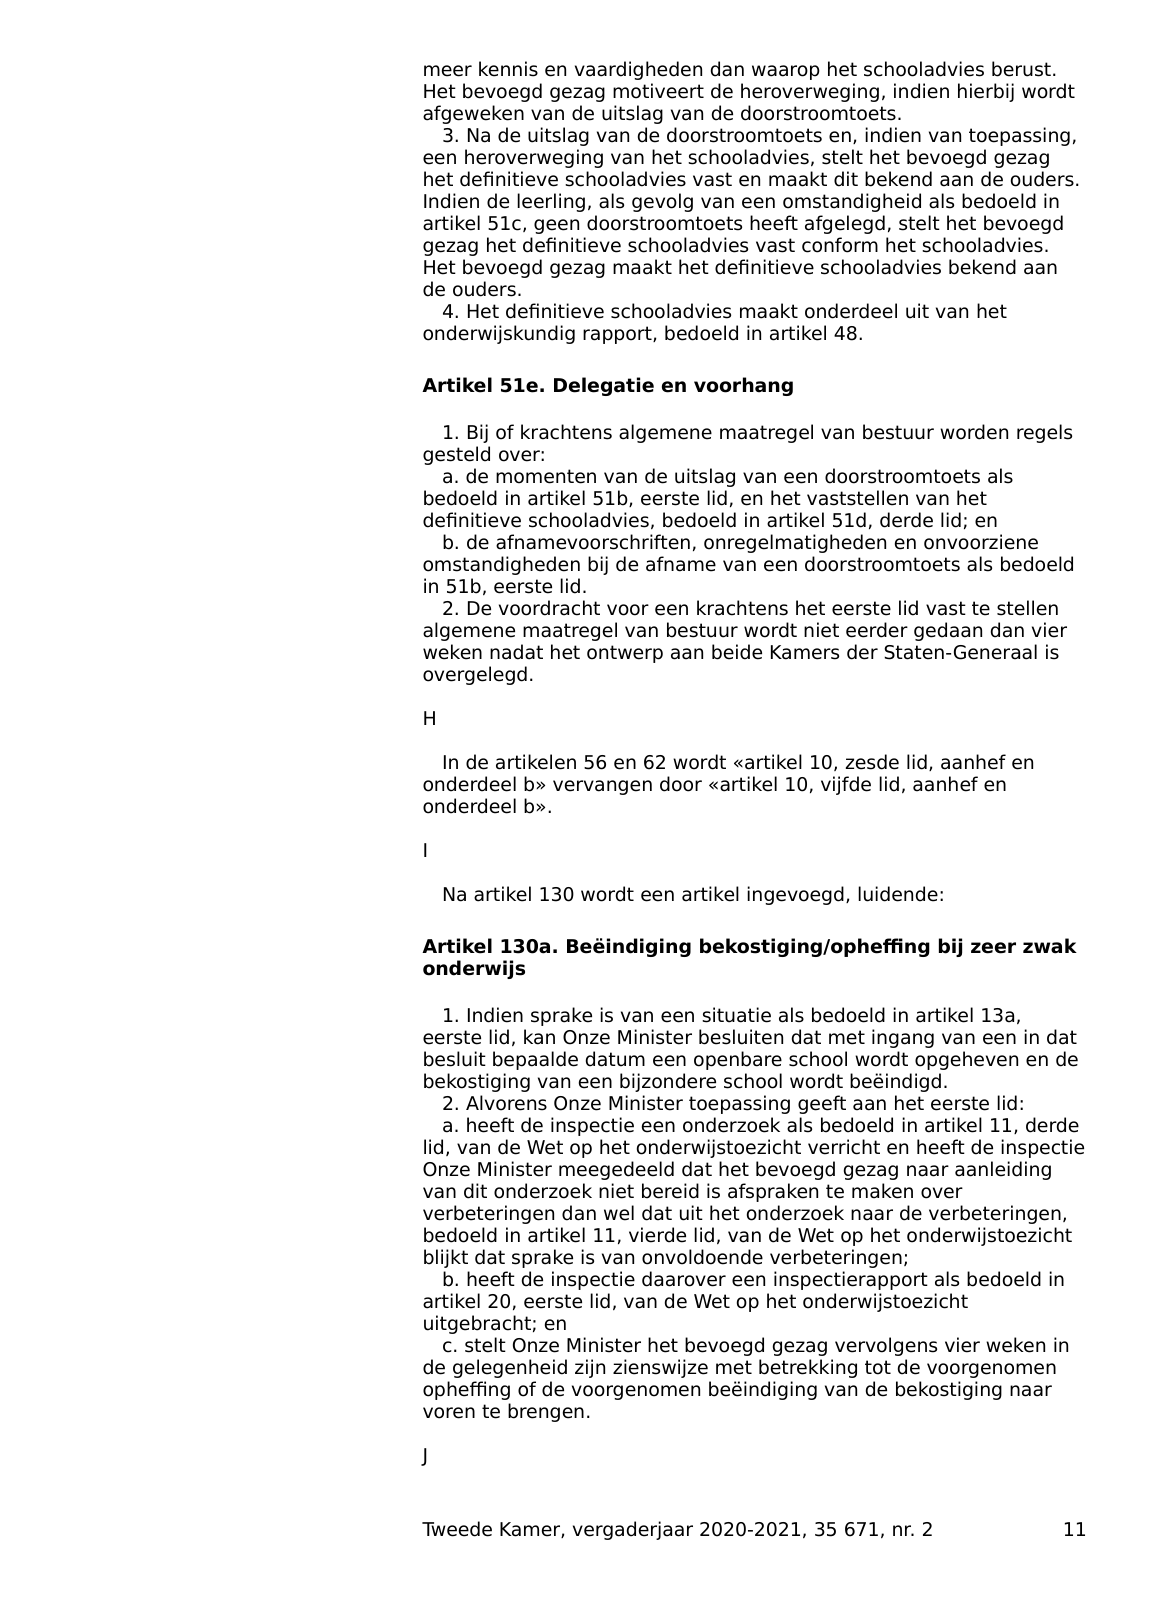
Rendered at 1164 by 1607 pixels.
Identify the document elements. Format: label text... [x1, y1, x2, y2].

text b. heeft de inspectie daarover een inspectierapport als bedoeld in artikel 20, eerste lid, van de Wet op het onderwijstoezicht uitgebracht; en [422, 1269, 1087, 1335]
text 4. Het definitieve schooladvies maakt onderdeel uit van het onderwijskundig rapport, bedoeld in artikel 48. [422, 301, 1087, 345]
text b. de afnamevoorschriften, onregelmatigheden en onvoorziene omstandigheden bij de afname van een doorstroomtoets als bedoeld in 51b, eerste lid. [422, 532, 1087, 598]
text c. stelt Onze Minister het bevoegd gezag vervolgens vier weken in de gelegenheid zijn zienswijze met betrekking tot de voorgenomen opheffing of de voorgenomen beëindiging van de bekostiging naar voren te brengen. [422, 1335, 1087, 1423]
subtitle Artikel 130a. Beëindiging bekostiging/opheffing bij zeer zwak onderwijs [422, 936, 1087, 980]
text I [422, 840, 1087, 862]
text a. heeft de inspectie een onderzoek als bedoeld in artikel 11, derde lid, van de Wet op het onderwijstoezicht verricht en heeft de inspectie Onze Minister meegedeeld dat het bevoegd gezag naar aanleiding van dit onderzoek niet bereid is afspraken te maken over verbeteringen dan wel dat uit het onderzoek naar de verbeteringen, bedoeld in artikel 11, vierde lid, van de Wet op het onderwijstoezicht blijkt dat sprake is van onvoldoende verbeteringen; [422, 1115, 1087, 1269]
text Na artikel 130 wordt een artikel ingevoegd, luidende: [422, 884, 1087, 906]
text 2. De voordracht voor een krachtens het eerste lid vast te stellen algemene maatregel van bestuur wordt niet eerder gedaan dan vier weken nadat het ontwerp aan beide Kamers der Staten-Generaal is overgelegd. [422, 598, 1087, 686]
text a. de momenten van de uitslag van een doorstroomtoets als bedoeld in artikel 51b, eerste lid, en het vaststellen van het definitieve schooladvies, bedoeld in artikel 51d, derde lid; en [422, 466, 1087, 532]
subtitle Artikel 51e. Delegatie en voorhang [422, 375, 1087, 397]
text In de artikelen 56 en 62 wordt «artikel 10, zesde lid, aanhef en onderdeel b» vervangen door «artikel 10, vijfde lid, aanhef en onderdeel b». [422, 752, 1087, 818]
text 3. Na de uitslag van de doorstroomtoets en, indien van toepassing, een heroverweging van het schooladvies, stelt het bevoegd gezag het definitieve schooladvies vast en maakt dit bekend aan de ouders. Indien de leerling, als gevolg van een omstandigheid als bedoeld in artikel 51c, geen doorstroomtoets heeft afgelegd, stelt het bevoegd gezag het definitieve schooladvies vast conform het schooladvies. Het bevoegd gezag maakt het definitieve schooladvies bekend aan de ouders. [422, 125, 1087, 301]
text J [422, 1445, 1087, 1467]
text H [422, 708, 1087, 730]
text 1. Indien sprake is van een situatie als bedoeld in artikel 13a, eerste lid, kan Onze Minister besluiten dat met ingang van een in dat besluit bepaalde datum een openbare school wordt opgeheven en de bekostiging van een bijzondere school wordt beëindigd. [422, 1005, 1087, 1093]
text meer kennis en vaardigheden dan waarop het schooladvies berust. Het bevoegd gezag motiveert de heroverweging, indien hierbij wordt afgeweken van de uitslag van de doorstroomtoets. [422, 59, 1087, 125]
text 1. Bij of krachtens algemene maatregel van bestuur worden regels gesteld over: [422, 422, 1087, 466]
text 2. Alvorens Onze Minister toepassing geeft aan het eerste lid: [422, 1093, 1087, 1115]
